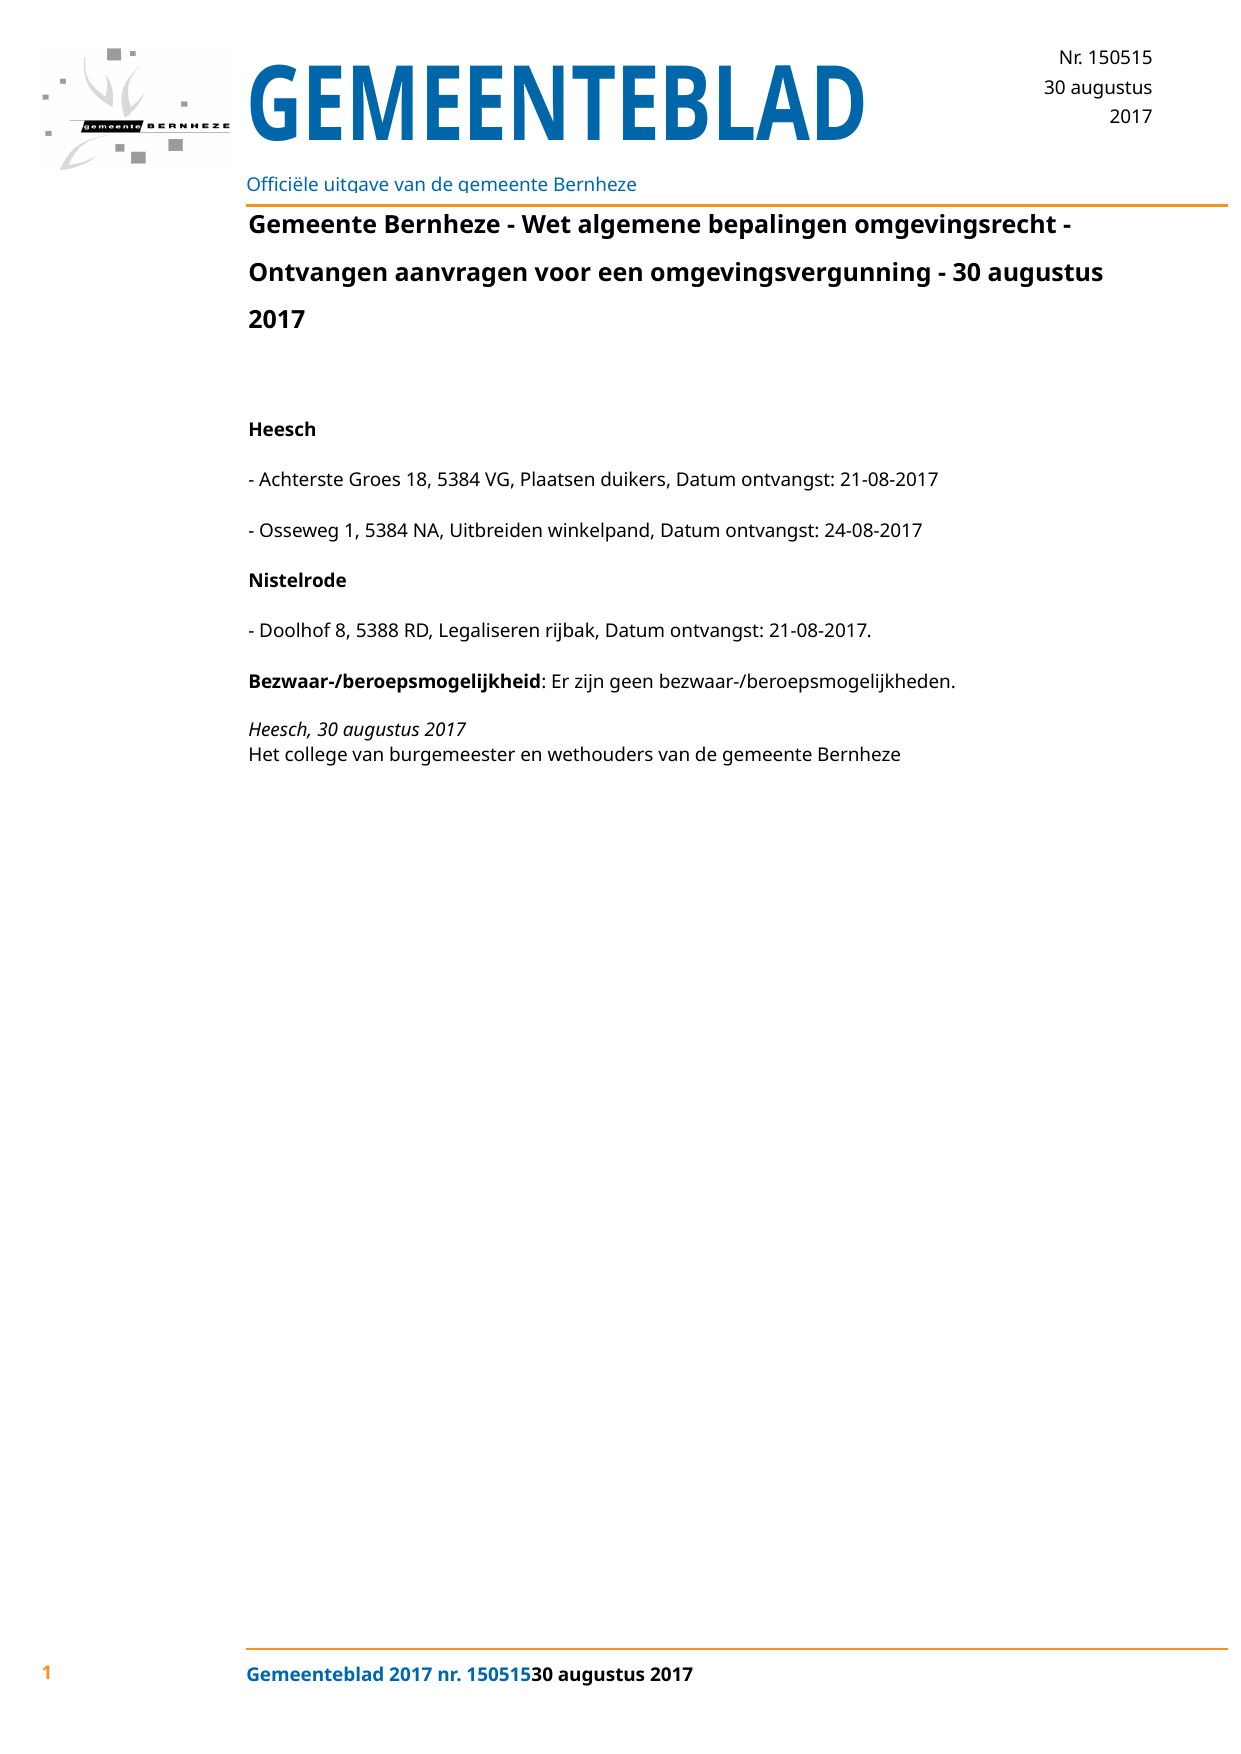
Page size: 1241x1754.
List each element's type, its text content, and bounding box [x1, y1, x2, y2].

text Nistelrode [248, 567, 1152, 593]
text - Doolhof 8, 5388 RD, Legaliseren rijbak, Datum ontvangst: 21-08-2017. [248, 618, 1152, 643]
text - Achterste Groes 18, 5384 VG, Plaatsen duikers, Datum ontvangst: 21-08-2017 [248, 466, 1152, 492]
text Gemeente Bernheze - Wet algemene bepalingen omgevingsrecht -Ontvangen aanvragen voor een omgevingsvergunning - 30 augustus 2017 [248, 207, 1152, 336]
text Bezwaar-/beroepsmogelijkheid: Er zijn geen bezwaar-/beroepsmogelijkheden. [248, 668, 1152, 694]
text - Osseweg 1, 5384 NA, Uitbreiden winkelpand, Datum ontvangst: 24-08-2017 [248, 517, 1152, 542]
text Heesch [248, 416, 1152, 442]
text Heesch, 30 augustus 2017 [248, 716, 1152, 742]
picture [41, 47, 231, 172]
text Het college van burgemeester en wethouders van de gemeente Bernheze [248, 742, 1152, 767]
